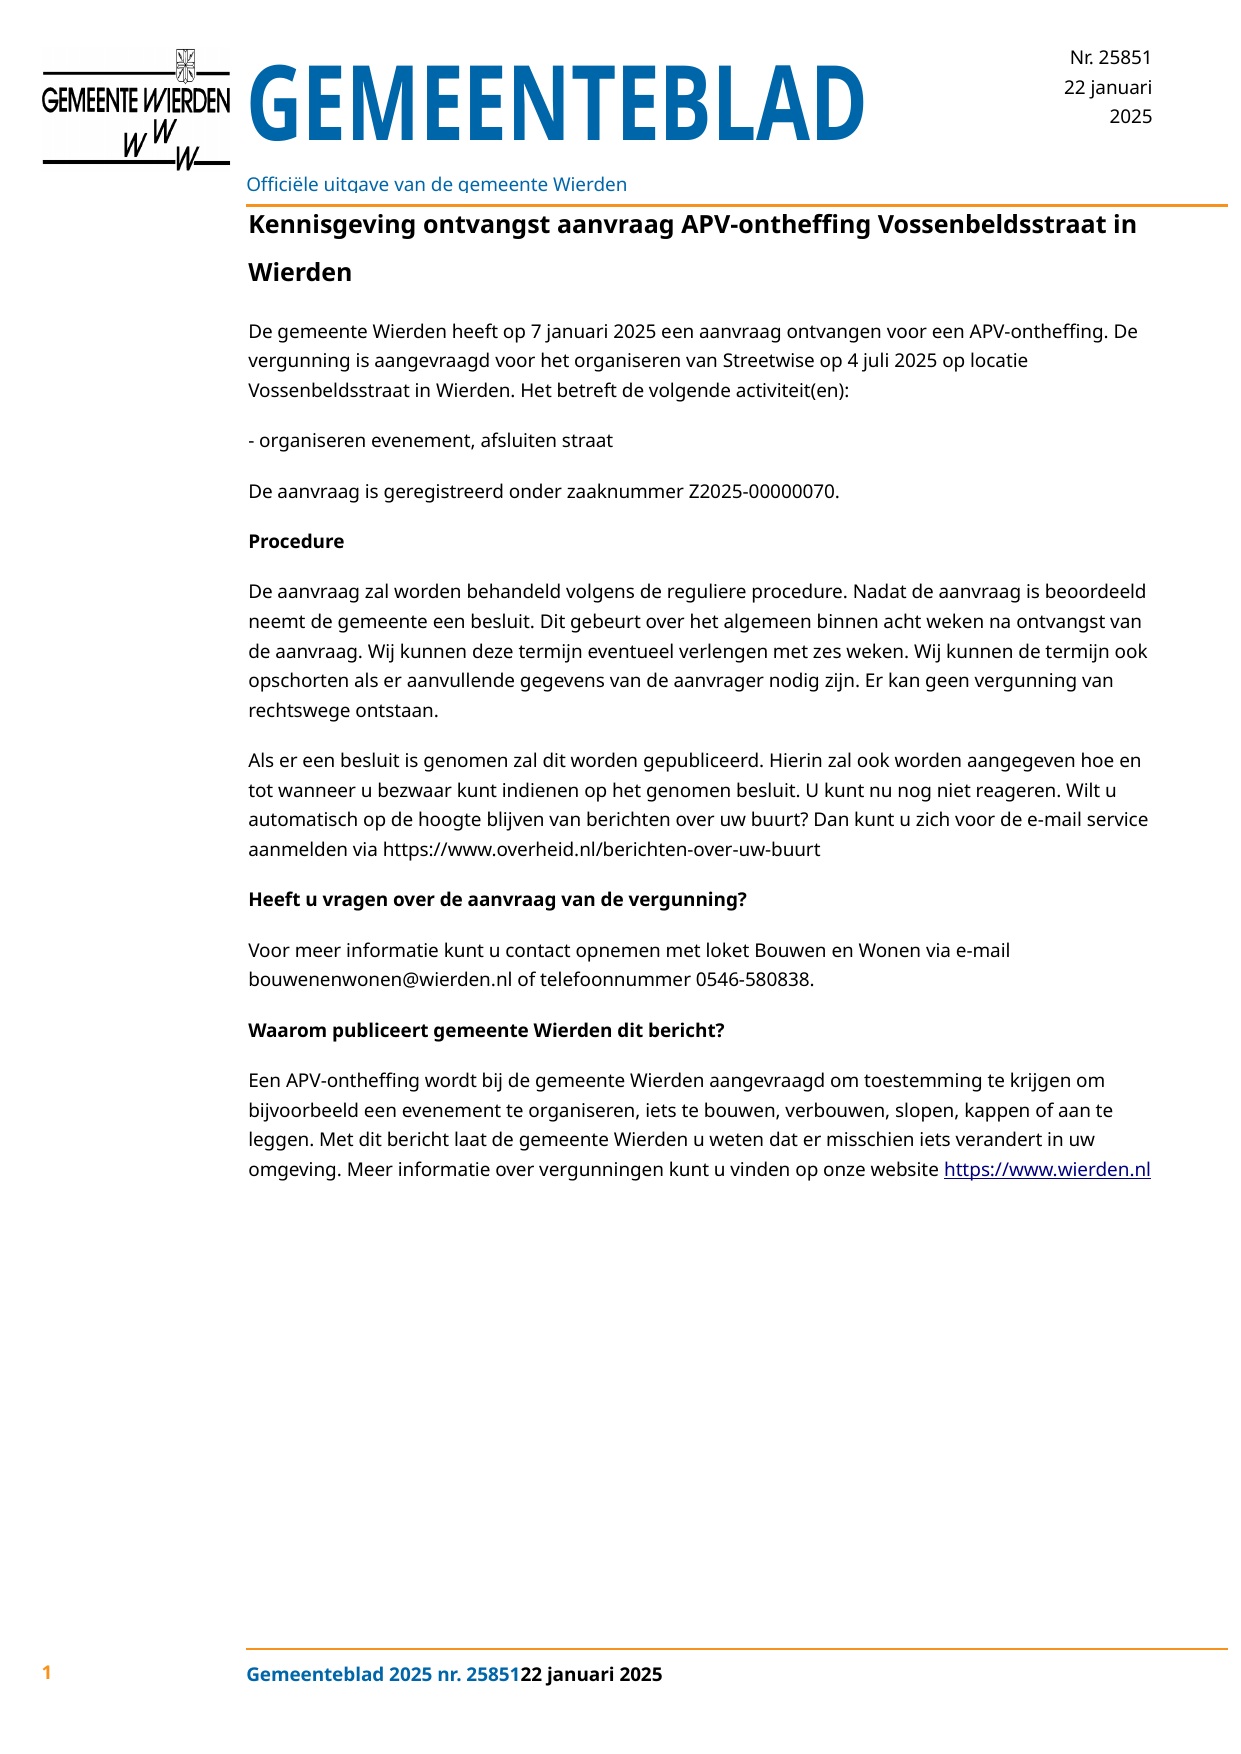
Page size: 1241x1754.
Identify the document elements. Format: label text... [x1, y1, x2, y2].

text Kennisgeving ontvangst aanvraag APV-ontheffing Vossenbeldsstraat in Wierden [248, 207, 1152, 288]
text De aanvraag zal worden behandeld volgens de reguliere procedure. Nadat de aanvraag is beoordeeld neemt de gemeente een besluit. Dit gebeurt over het algemeen binnen acht weken na ontvangst van de aanvraag. Wij kunnen deze termijn eventueel verlengen met zes weken. Wij kunnen de termijn ook opschorten als er aanvullende gegevens van de aanvrager nodig zijn. Er kan geen vergunning van rechtswege ontstaan. [248, 579, 1152, 723]
text Waarom publiceert gemeente Wierden dit bericht? [248, 1017, 1152, 1043]
text Een APV-ontheffing wordt bij de gemeente Wierden aangevraagd om toestemming te krijgen om bijvoorbeeld een evenement te organiseren, iets te bouwen, verbouwen, slopen, kappen of aan te leggen. Met dit bericht laat de gemeente Wierden u weten dat er misschien iets verandert in uw omgeving. Meer informatie over vergunningen kunt u vinden op onze website https://www.wierden.nl [248, 1067, 1152, 1182]
text De aanvraag is geregistreerd onder zaaknummer Z2025-00000070. [248, 478, 1152, 504]
picture [41, 47, 231, 172]
text De gemeente Wierden heeft op 7 januari 2025 een aanvraag ontvangen voor een APV-ontheffing. De vergunning is aangevraagd voor het organiseren van Streetwise op 4 juli 2025 op locatie Vossenbeldsstraat in Wierden. Het betreft de volgende activiteit(en): [248, 318, 1152, 403]
text - organiseren evenement, afsluiten straat [248, 427, 1152, 453]
text Als er een besluit is genomen zal dit worden gepubliceerd. Hierin zal ook worden aangegeven hoe en tot wanneer u bezwaar kunt indienen op het genomen besluit. U kunt nu nog niet reageren. Wilt u automatisch op de hoogte blijven van berichten over uw buurt? Dan kunt u zich voor de e-mail service aanmelden via https://www.overheid.nl/berichten-over-uw-buurt [248, 747, 1152, 862]
text Heeft u vragen over de aanvraag van de vergunning? [248, 887, 1152, 912]
text Voor meer informatie kunt u contact opnemen met loket Bouwen en Wonen via e-mail bouwenenwonen@wierden.nl of telefoonnummer 0546-580838. [248, 937, 1152, 992]
text Procedure [248, 528, 1152, 554]
